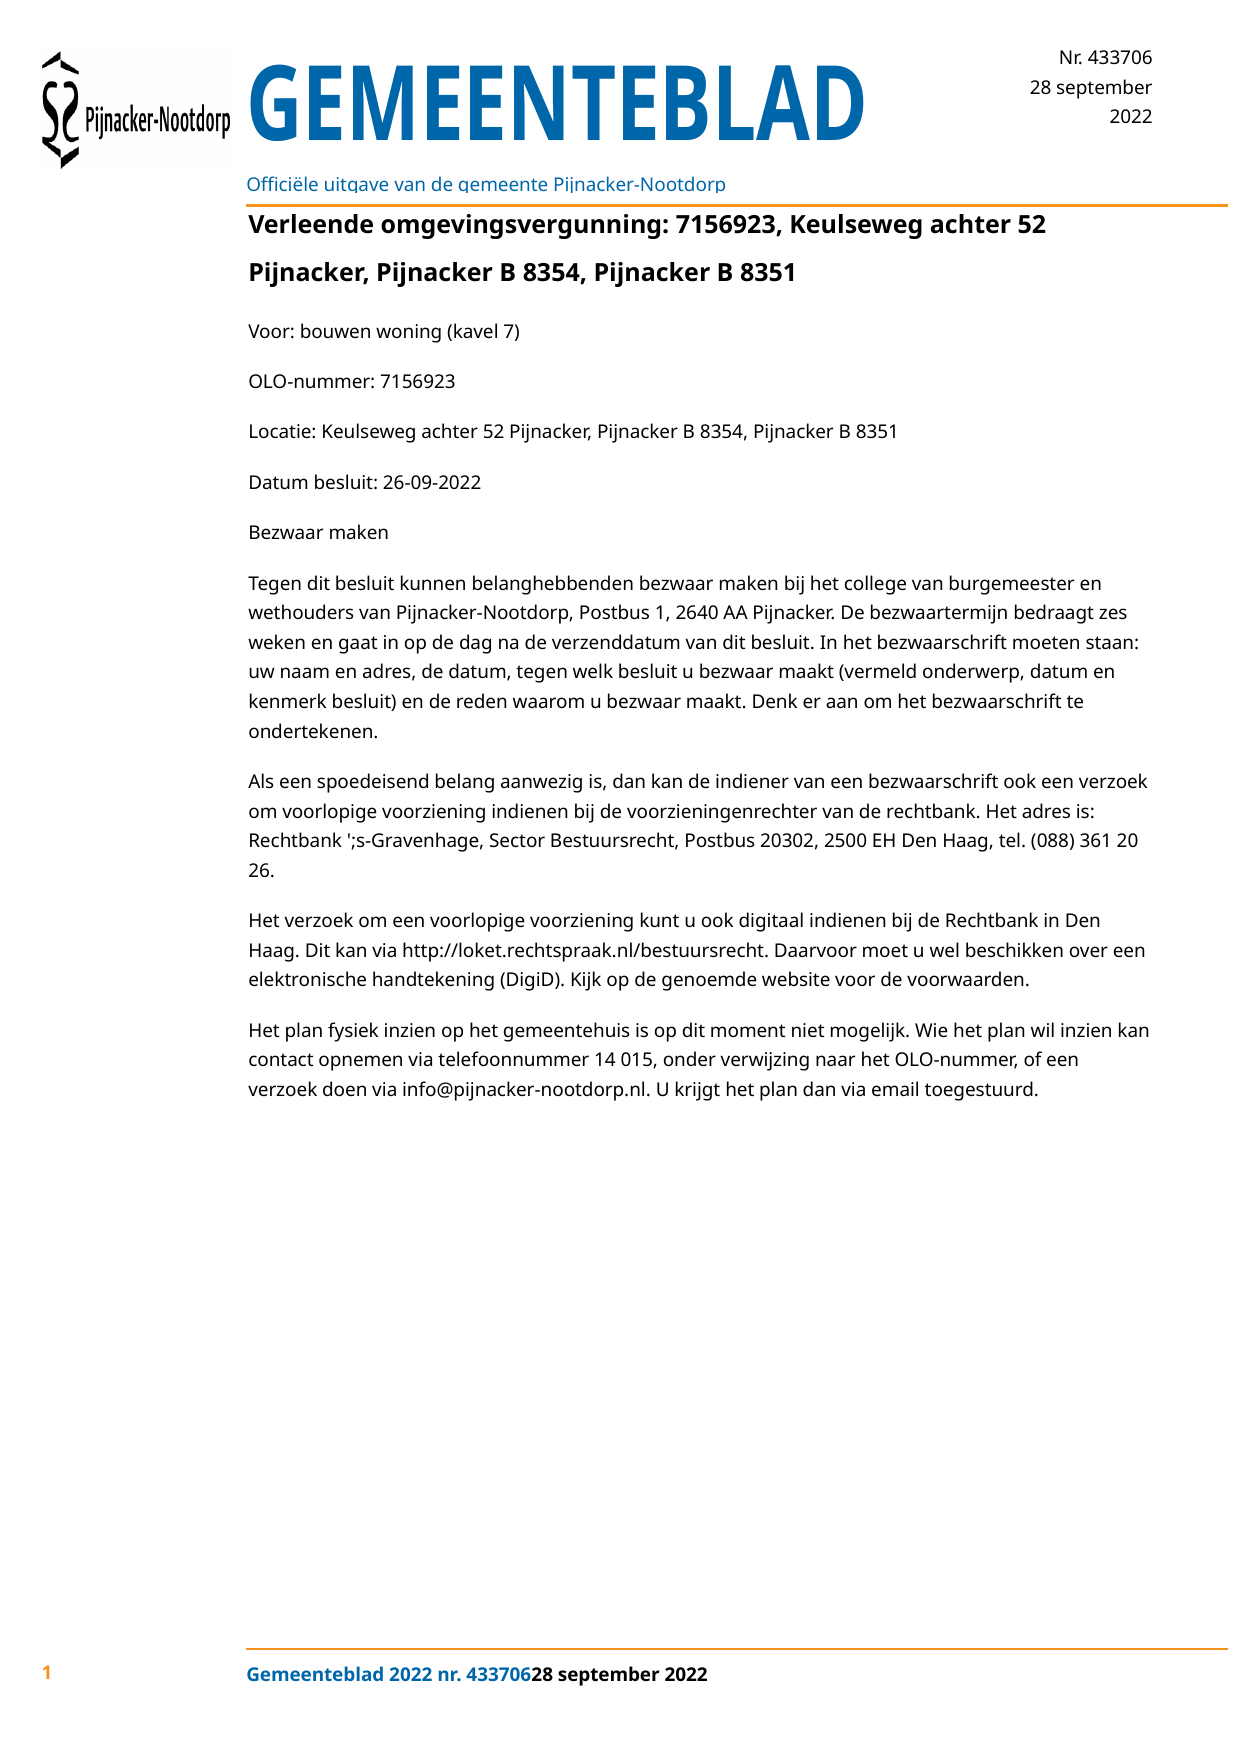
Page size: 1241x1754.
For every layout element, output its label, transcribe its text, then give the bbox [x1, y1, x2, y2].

text Tegen dit besluit kunnen belanghebbenden bezwaar maken bij het college van burgemeester en wethouders van Pijnacker-Nootdorp, Postbus 1, 2640 AA Pijnacker. De bezwaartermijn bedraagt zes weken en gaat in op de dag na de verzenddatum van dit besluit. In het bezwaarschrift moeten staan: uw naam en adres, de datum, tegen welk besluit u bezwaar maakt (vermeld onderwerp, datum en kenmerk besluit) en de reden waarom u bezwaar maakt. Denk er aan om het bezwaarschrift te ondertekenen. [248, 570, 1152, 744]
text Voor: bouwen woning (kavel 7) [248, 318, 1152, 344]
text OLO-nummer: 7156923 [248, 368, 1152, 394]
text Het plan fysiek inzien op het gemeentehuis is op dit moment niet mogelijk. Wie het plan wil inzien kan contact opnemen via telefoonnummer 14 015, onder verwijzing naar het OLO-nummer, of een verzoek doen via info@pijnacker-nootdorp.nl. U krijgt het plan dan via email toegestuurd. [248, 1017, 1152, 1102]
picture [41, 47, 231, 172]
text Als een spoedeisend belang aanwezig is, dan kan de indiener van een bezwaarschrift ook een verzoek om voorlopige voorziening indienen bij de voorzieningenrechter van de rechtbank. Het adres is: Rechtbank ';s-Gravenhage, Sector Bestuursrecht, Postbus 20302, 2500 EH Den Haag, tel. (088) 361 20 26. [248, 768, 1152, 883]
text Locatie: Keulseweg achter 52 Pijnacker, Pijnacker B 8354, Pijnacker B 8351 [248, 419, 1152, 444]
text Datum besluit: 26-09-2022 [248, 469, 1152, 495]
text Verleende omgevingsvergunning: 7156923, Keulseweg achter 52 Pijnacker, Pijnacker B 8354, Pijnacker B 8351 [248, 207, 1152, 288]
text Het verzoek om een voorlopige voorziening kunt u ook digitaal indienen bij de Rechtbank in Den Haag. Dit kan via http://loket.rechtspraak.nl/bestuursrecht. Daarvoor moet u wel beschikken over een elektronische handtekening (DigiD). Kijk op de genoemde website voor de voorwaarden. [248, 907, 1152, 992]
text Bezwaar maken [248, 519, 1152, 545]
